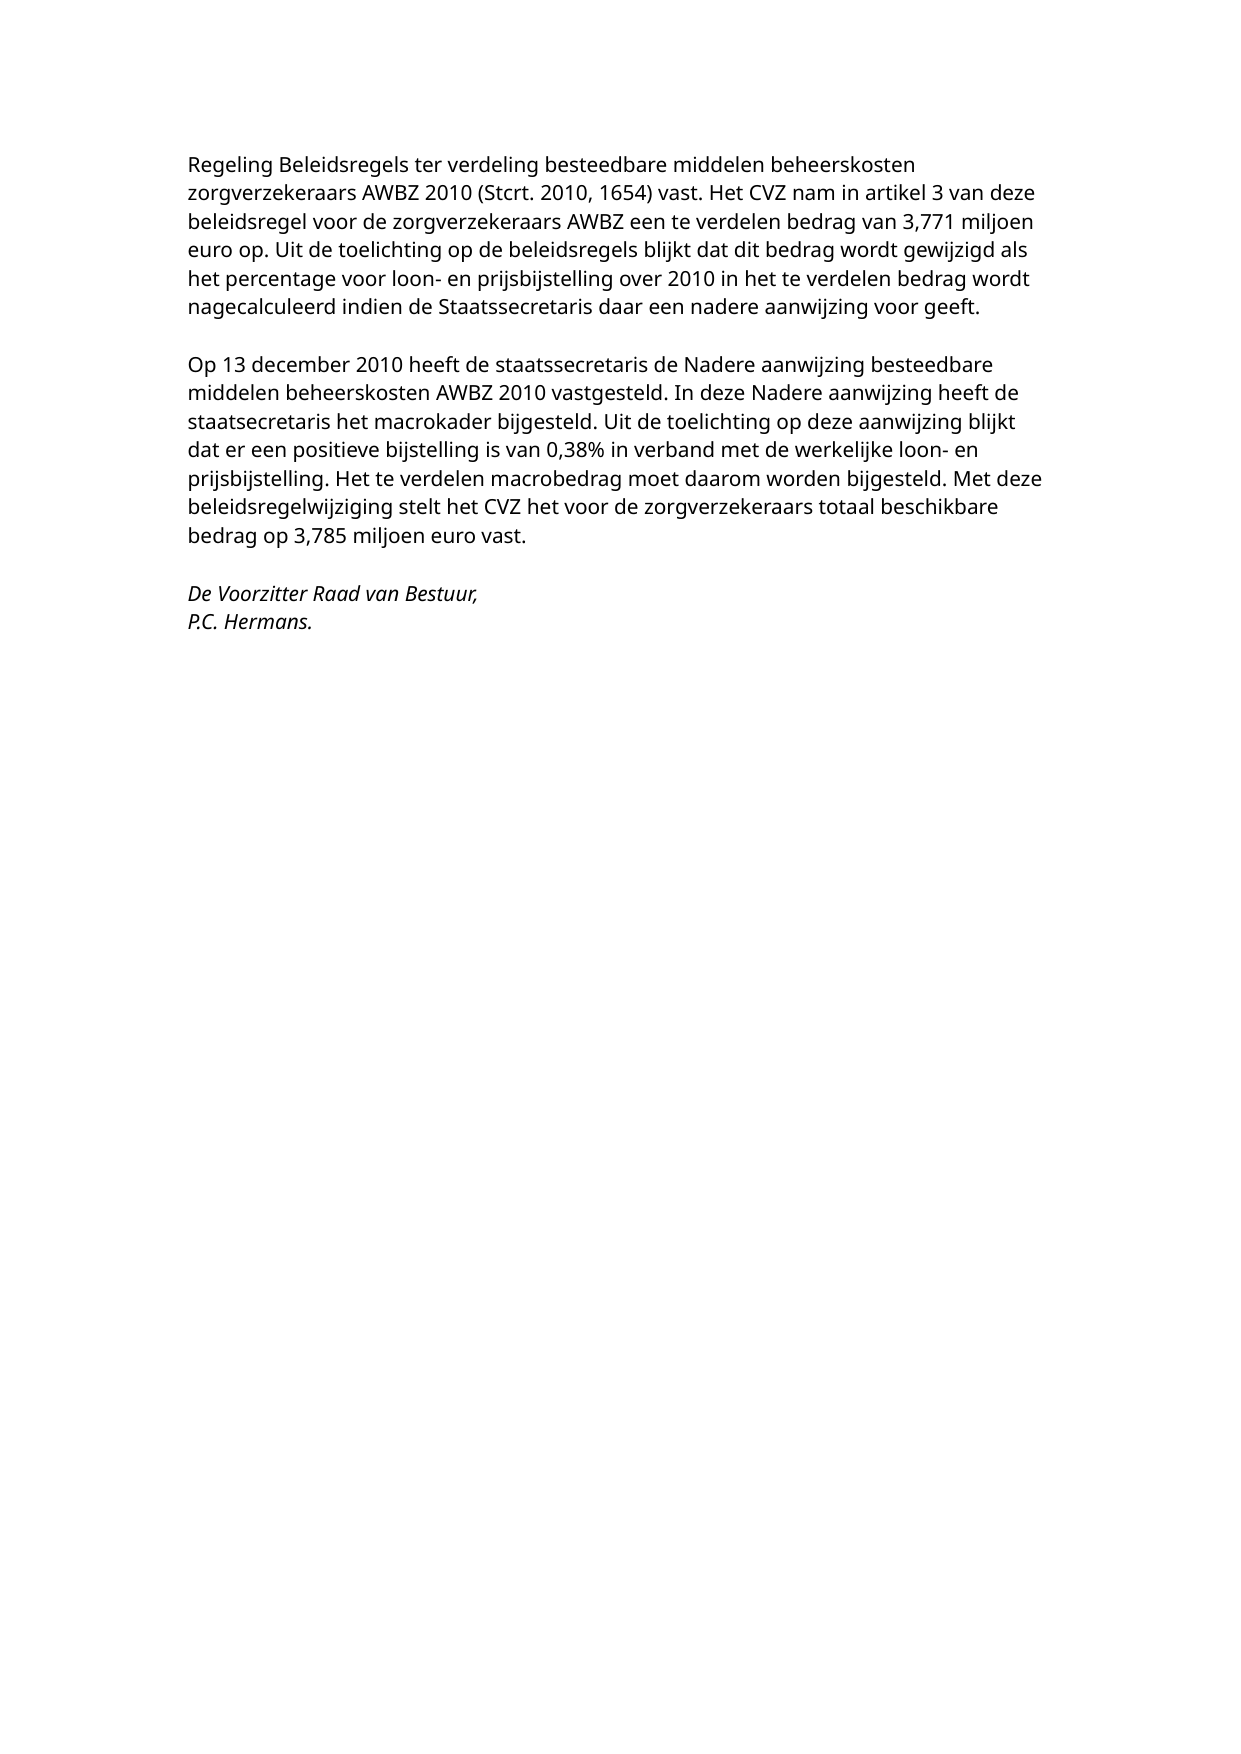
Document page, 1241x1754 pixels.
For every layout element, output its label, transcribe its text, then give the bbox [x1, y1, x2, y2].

text Regeling Beleidsregels ter verdeling besteedbare middelen beheerskosten zorgverzekeraars AWBZ 2010 (Stcrt. 2010, 1654) vast. Het CVZ nam in artikel 3 van deze beleidsregel voor de zorgverzekeraars AWBZ een te verdelen bedrag van 3,771 miljoen euro op. Uit de toelichting op de beleidsregels blijkt dat dit bedrag wordt gewijzigd als het percentage voor loon- en prijsbijstelling over 2010 in het te verdelen bedrag wordt nagecalculeerd indien de Staatssecretaris daar een nadere aanwijzing voor geeft. [187, 150, 1053, 321]
text P.C. Hermans. [187, 607, 1053, 636]
text Op 13 december 2010 heeft de staatssecretaris de Nadere aanwijzing besteedbare middelen beheerskosten AWBZ 2010 vastgesteld. In deze Nadere aanwijzing heeft de staatsecretaris het macrokader bijgesteld. Uit de toelichting op deze aanwijzing blijkt dat er een positieve bijstelling is van 0,38% in verband met de werkelijke loon- en prijsbijstelling. Het te verdelen macrobedrag moet daarom worden bijgesteld. Met deze beleidsregelwijziging stelt het CVZ het voor de zorgverzekeraars totaal beschikbare bedrag op 3,785 miljoen euro vast. [187, 350, 1053, 549]
text De Voorzitter Raad van Bestuur, [187, 579, 1053, 607]
